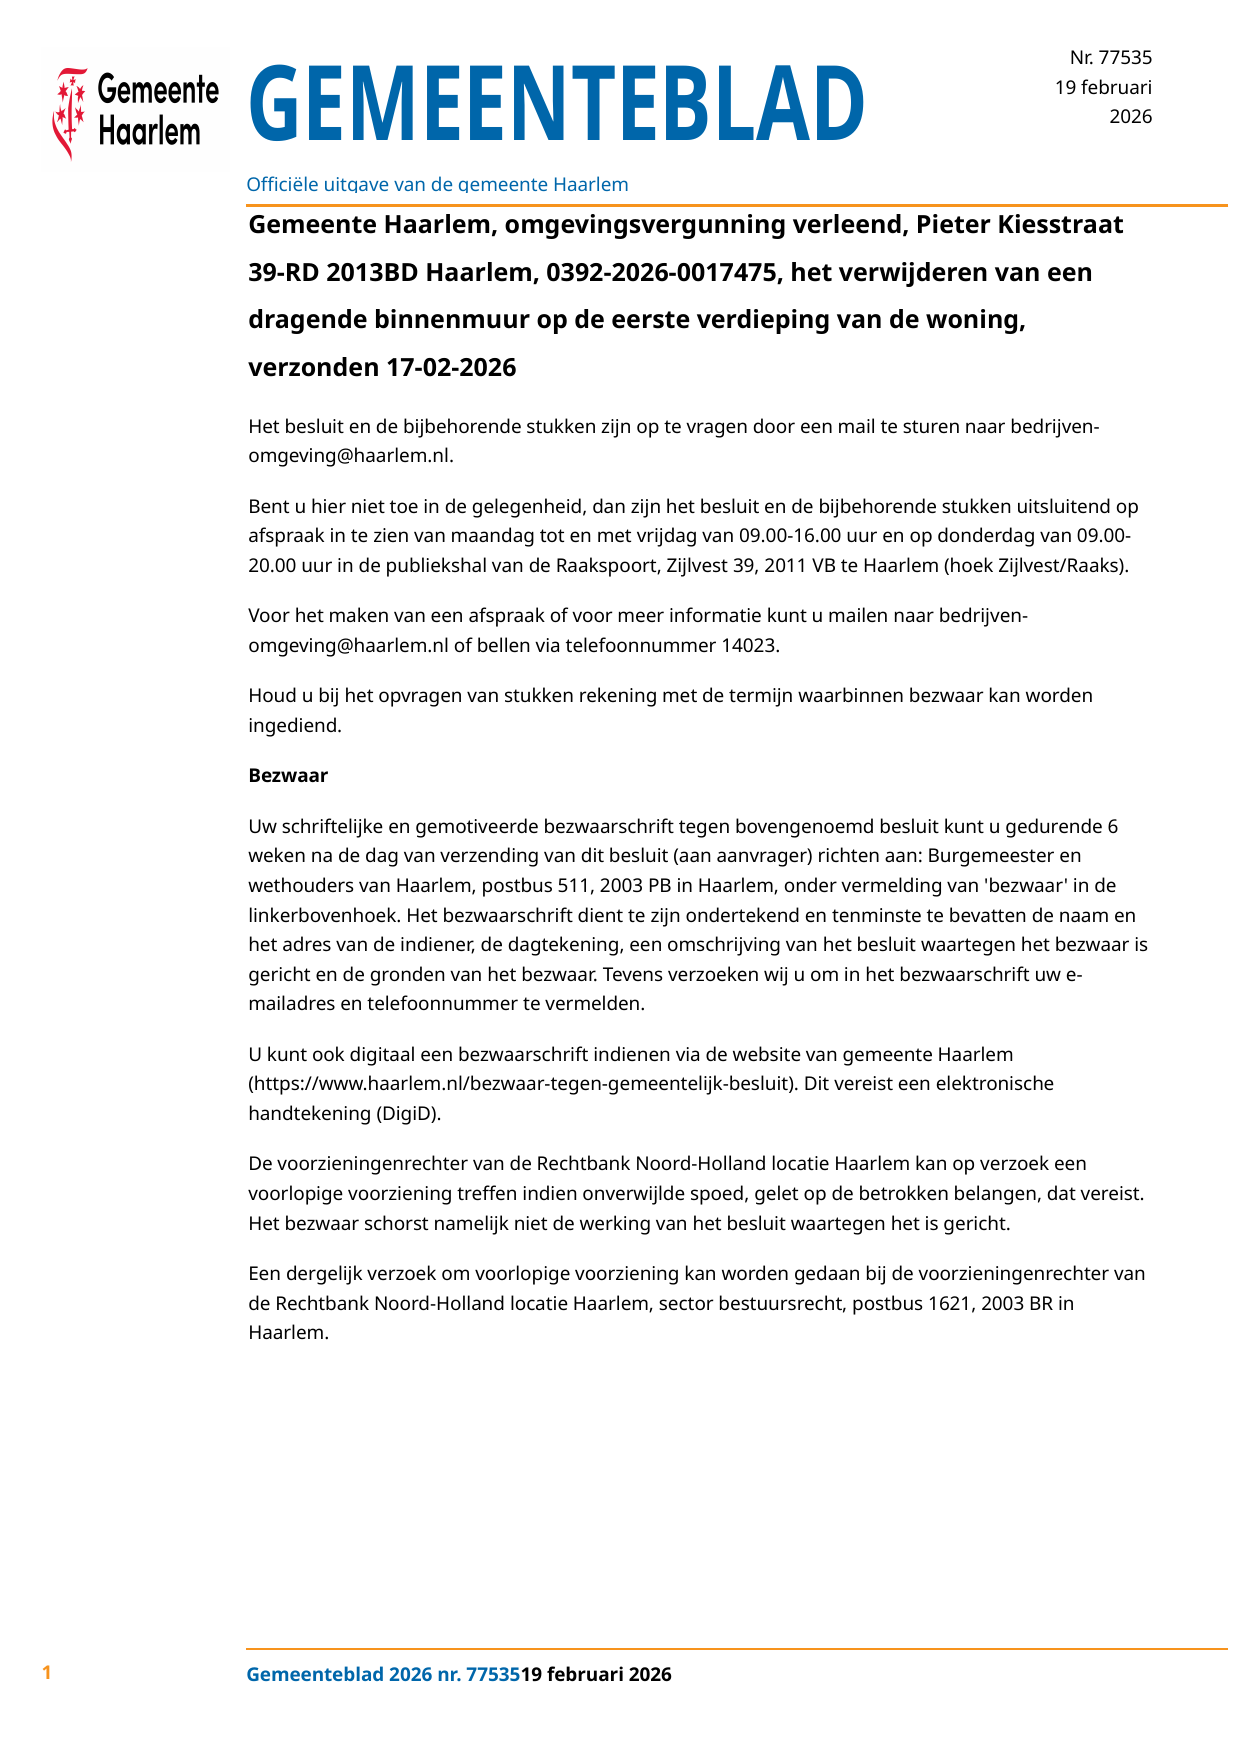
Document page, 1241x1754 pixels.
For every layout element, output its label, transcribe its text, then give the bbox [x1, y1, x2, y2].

picture [41, 47, 231, 172]
text Bezwaar [248, 763, 1152, 788]
text Het besluit en de bijbehorende stukken zijn op te vragen door een mail te sturen naar bedrijven-omgeving@haarlem.nl. [248, 413, 1152, 468]
text Houd u bij het opvragen van stukken rekening met de termijn waarbinnen bezwaar kan worden ingediend. [248, 683, 1152, 738]
text De voorzieningenrechter van de Rechtbank Noord-Holland locatie Haarlem kan op verzoek een voorlopige voorziening treffen indien onverwijlde spoed, gelet op de betrokken belangen, dat vereist. Het bezwaar schorst namelijk niet de werking van het besluit waartegen het is gericht. [248, 1151, 1152, 1236]
text Gemeente Haarlem, omgevingsvergunning verleend, Pieter Kiesstraat 39-RD 2013BD Haarlem, 0392-2026-0017475, het verwijderen van een dragende binnenmuur op de eerste verdieping van de woning, verzonden 17-02-2026 [248, 207, 1152, 384]
text Bent u hier niet toe in de gelegenheid, dan zijn het besluit en de bijbehorende stukken uitsluitend op afspraak in te zien van maandag tot en met vrijdag van 09.00-16.00 uur en op donderdag van 09.00-20.00 uur in de publiekshal van de Raakspoort, Zijlvest 39, 2011 VB te Haarlem (hoek Zijlvest/Raaks). [248, 493, 1152, 578]
text Een dergelijk verzoek om voorlopige voorziening kan worden gedaan bij de voorzieningenrechter van de Rechtbank Noord-Holland locatie Haarlem, sector bestuursrecht, postbus 1621, 2003 BR in Haarlem. [248, 1260, 1152, 1345]
text Uw schriftelijke en gemotiveerde bezwaarschrift tegen bovengenoemd besluit kunt u gedurende 6 weken na de dag van verzending van dit besluit (aan aanvrager) richten aan: Burgemeester en wethouders van Haarlem, postbus 511, 2003 PB in Haarlem, onder vermelding van 'bezwaar' in de linkerbovenhoek. Het bezwaarschrift dient te zijn ondertekend en tenminste te bevatten de naam en het adres van de indiener, de dagtekening, een omschrijving van het besluit waartegen het bezwaar is gericht en de gronden van het bezwaar. Tevens verzoeken wij u om in het bezwaarschrift uw e-mailadres en telefoonnummer te vermelden. [248, 813, 1152, 1016]
text U kunt ook digitaal een bezwaarschrift indienen via de website van gemeente Haarlem (https://www.haarlem.nl/bezwaar-tegen-gemeentelijk-besluit). Dit vereist een elektronische handtekening (DigiD). [248, 1041, 1152, 1126]
text Voor het maken van een afspraak of voor meer informatie kunt u mailen naar bedrijven-omgeving@haarlem.nl of bellen via telefoonnummer 14023. [248, 603, 1152, 658]
